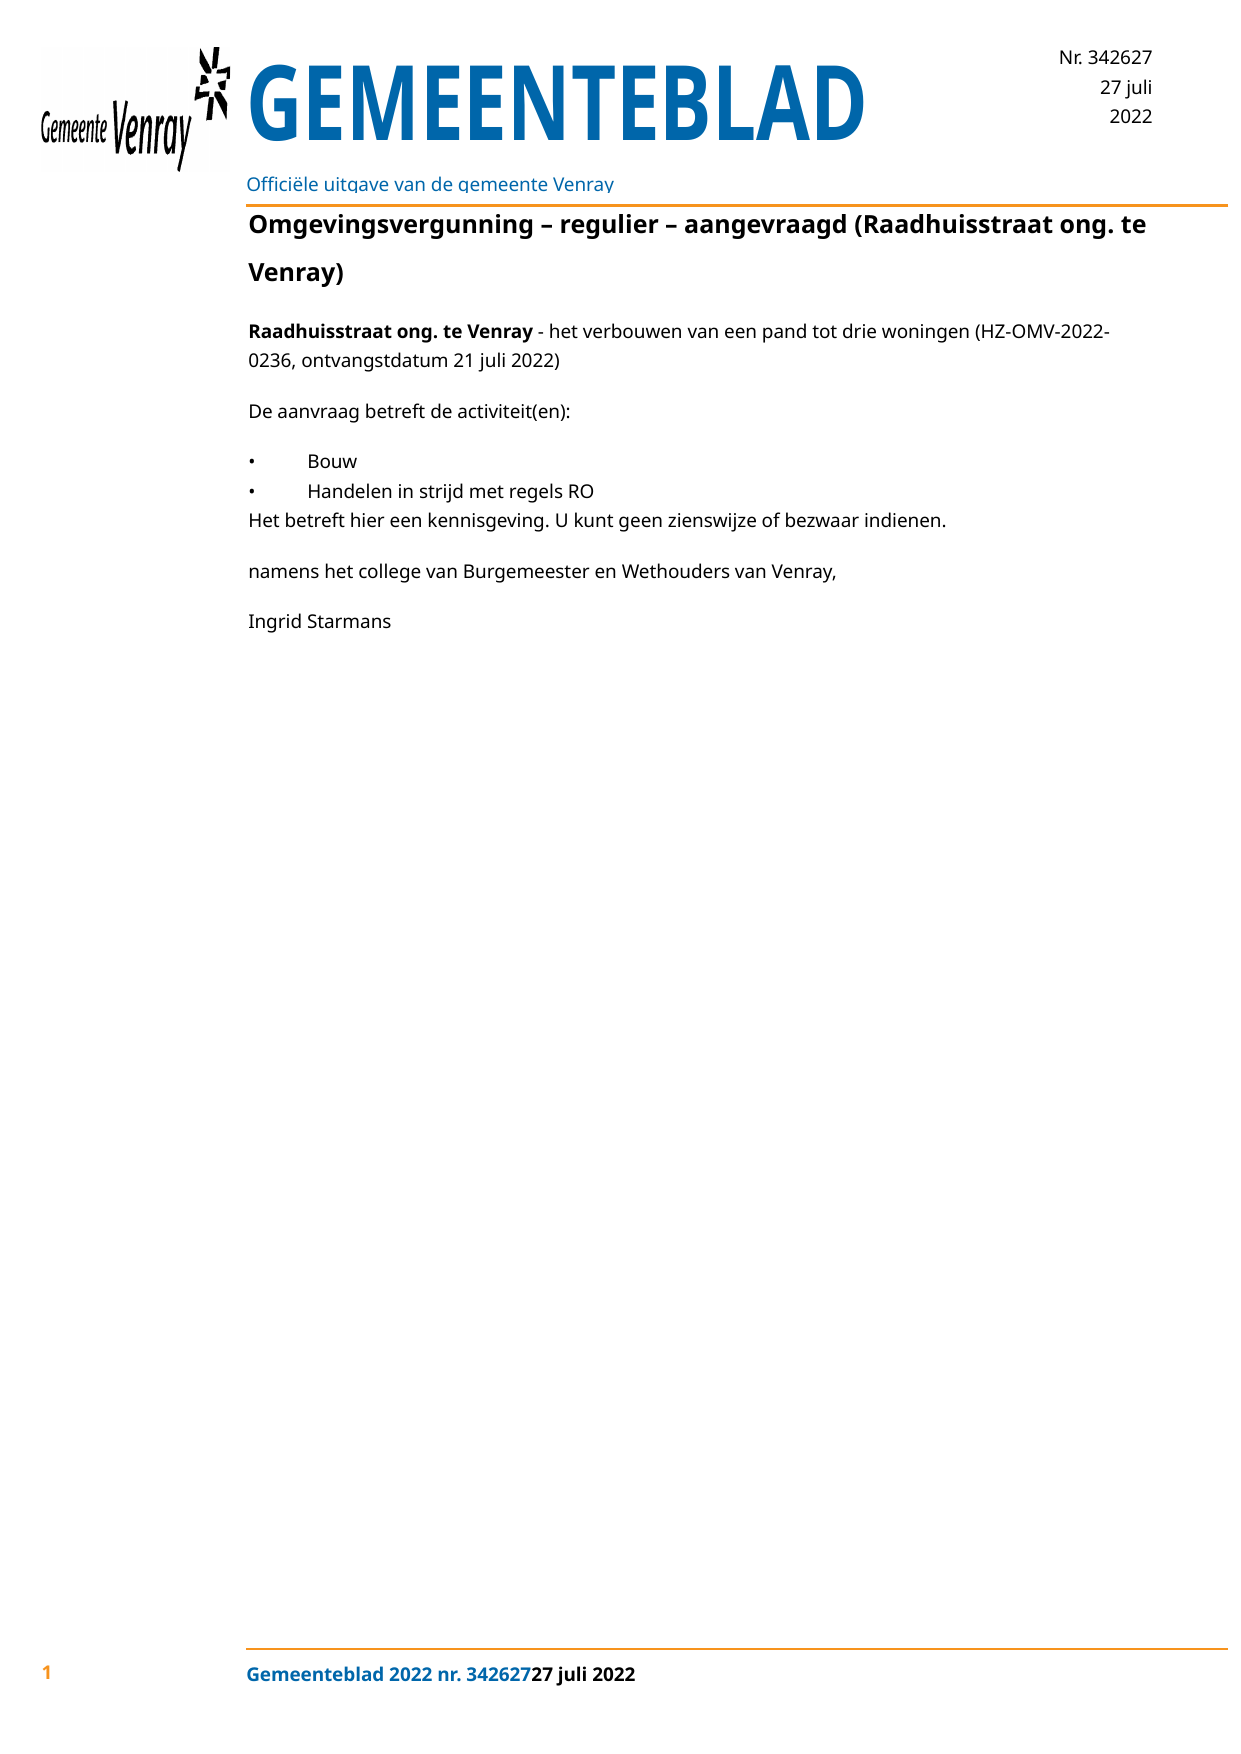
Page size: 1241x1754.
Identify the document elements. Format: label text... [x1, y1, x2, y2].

text Het betreft hier een kennisgeving. U kunt geen zienswijze of bezwaar indienen. [248, 507, 1152, 533]
text De aanvraag betreft de activiteit(en): [248, 398, 1152, 424]
text Raadhuisstraat ong. te Venray - het verbouwen van een pand tot drie woningen (HZ-OMV-2022-0236, ontvangstdatum 21 juli 2022) [248, 318, 1152, 373]
list Bouw [248, 448, 1152, 474]
picture [41, 47, 231, 172]
text Ingrid Starmans [248, 608, 1152, 634]
text namens het college van Burgemeester en Wethouders van Venray, [248, 558, 1152, 584]
text Omgevingsvergunning – regulier – aangevraagd (Raadhuisstraat ong. te Venray) [248, 207, 1152, 288]
list Handelen in strijd met regels RO [248, 478, 1152, 504]
